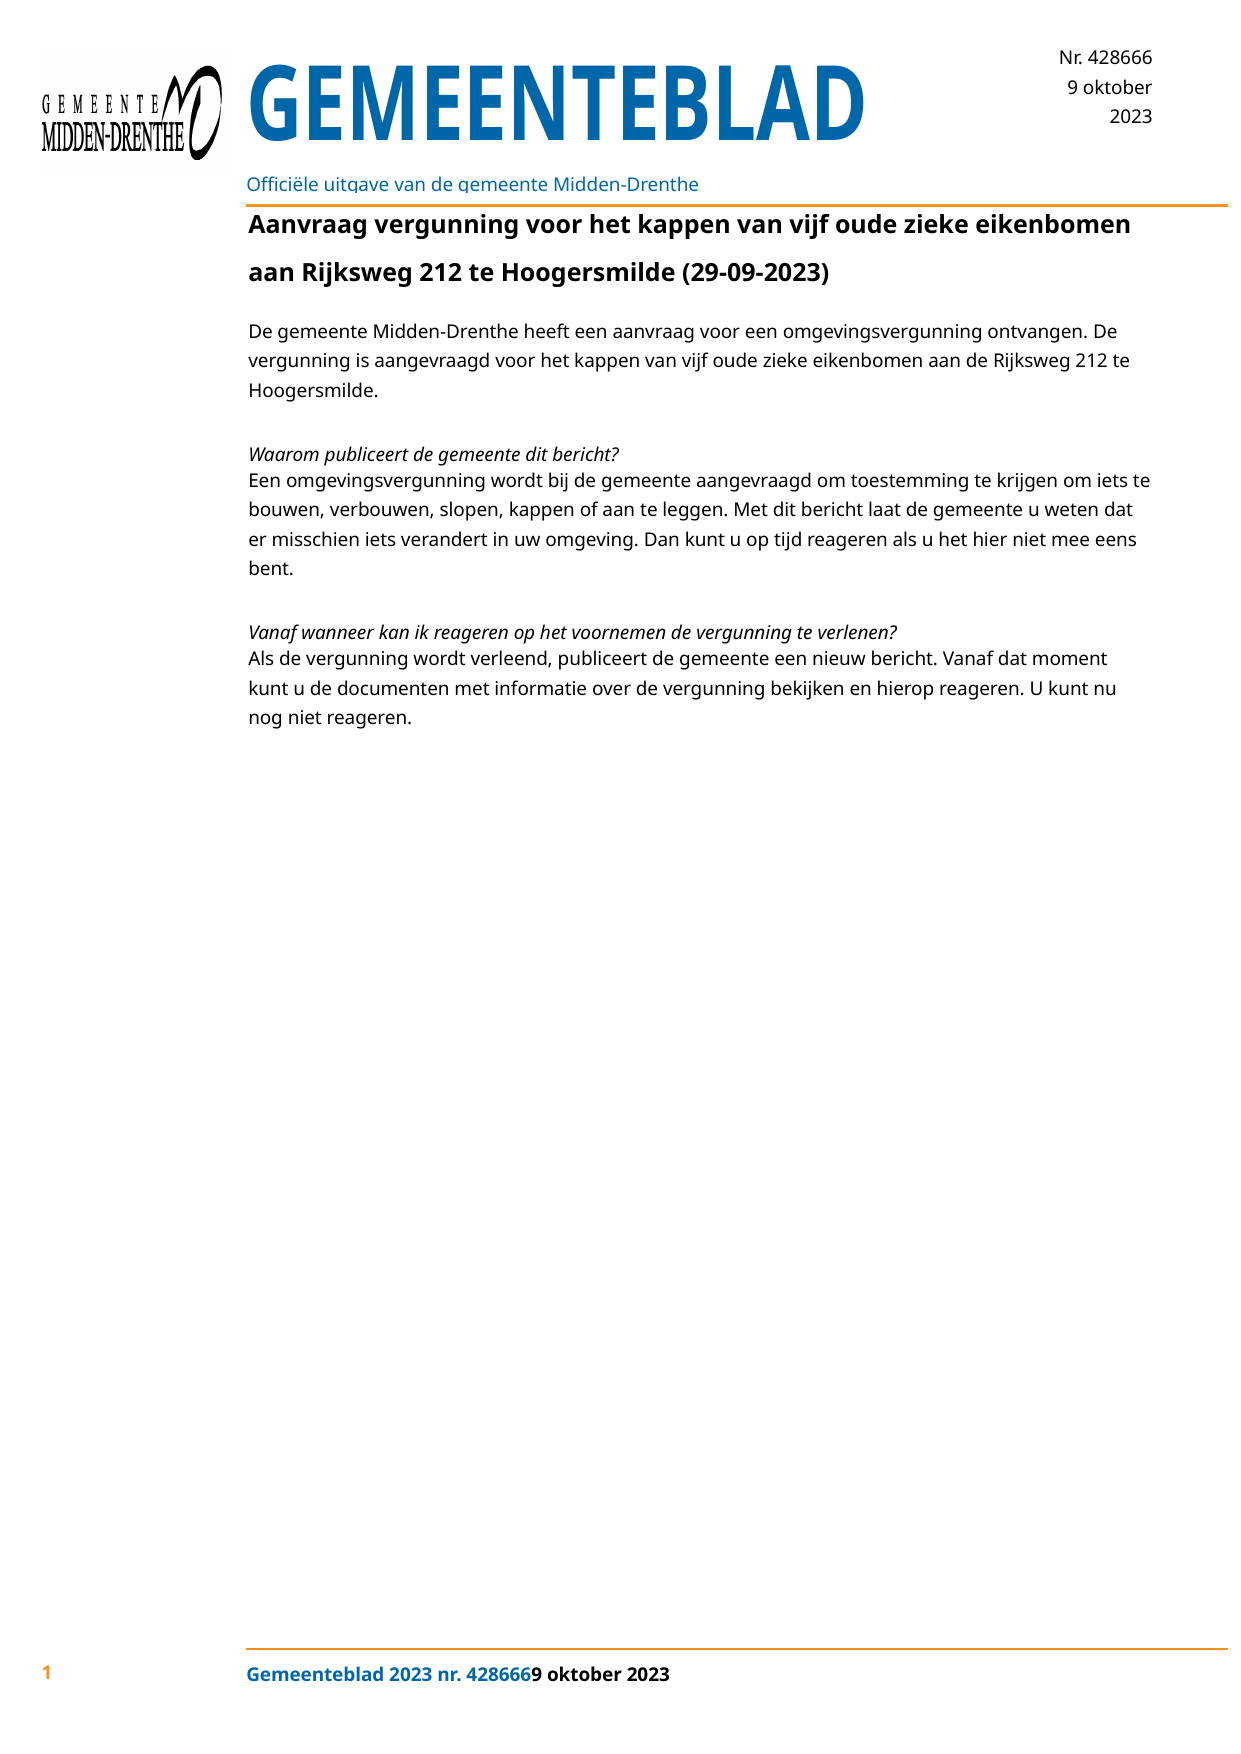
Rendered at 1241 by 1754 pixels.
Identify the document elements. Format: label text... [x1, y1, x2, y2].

text Als de vergunning wordt verleend, publiceert de gemeente een nieuw bericht. Vanaf dat moment kunt u de documenten met informatie over de vergunning bekijken en hierop reageren. U kunt nu nog niet reageren. [248, 645, 1152, 730]
text Vanaf wanneer kan ik reageren op het voornemen de vergunning te verlenen? [248, 619, 1152, 645]
text De gemeente Midden-Drenthe heeft een aanvraag voor een omgevingsvergunning ontvangen. De vergunning is aangevraagd voor het kappen van vijf oude zieke eikenbomen aan de Rijksweg 212 te Hoogersmilde. [248, 318, 1152, 403]
text Waarom publiceert de gemeente dit bericht? [248, 441, 1152, 467]
picture [41, 47, 231, 172]
text Een omgevingsvergunning wordt bij de gemeente aangevraagd om toestemming te krijgen om iets te bouwen, verbouwen, slopen, kappen of aan te leggen. Met dit bericht laat de gemeente u weten dat er misschien iets verandert in uw omgeving. Dan kunt u op tijd reageren als u het hier niet mee eens bent. [248, 467, 1152, 581]
text Aanvraag vergunning voor het kappen van vijf oude zieke eikenbomen aan Rijksweg 212 te Hoogersmilde (29-09-2023) [248, 207, 1152, 288]
